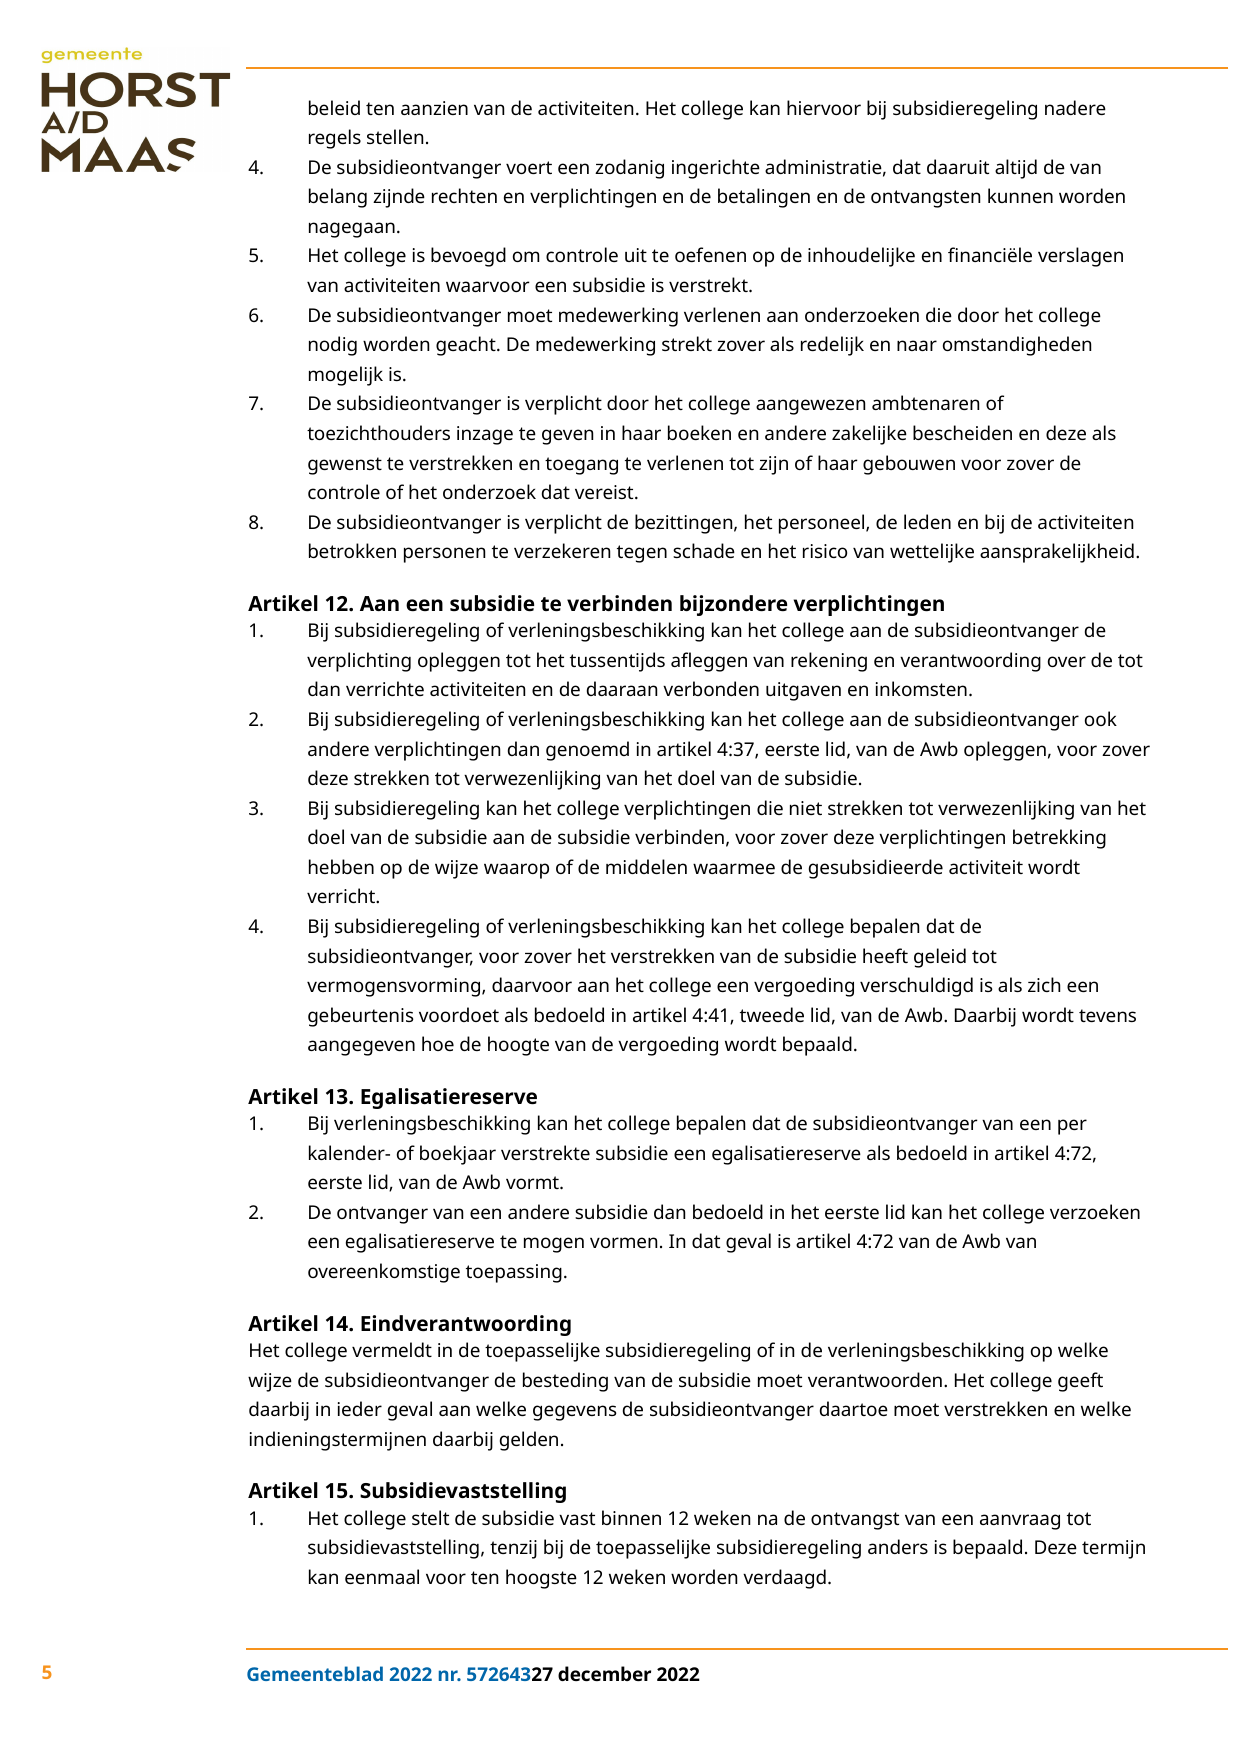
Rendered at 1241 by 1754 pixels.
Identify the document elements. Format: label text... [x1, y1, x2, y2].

picture [41, 47, 231, 172]
text Artikel 13. Egalisatiereserve [248, 1082, 1152, 1110]
list De ontvanger van een andere subsidie dan bedoeld in het eerste lid kan het college verzoeken een egalisatiereserve te mogen vormen. In dat geval is artikel 4:72 van de Awb van overeenkomstige toepassing. [248, 1199, 1152, 1284]
text Artikel 12. Aan een subsidie te verbinden bijzondere verplichtingen [248, 589, 1152, 617]
list De subsidieontvanger voert een zodanig ingerichte administratie, dat daaruit altijd de van belang zijnde rechten en verplichtingen en de betalingen en de ontvangsten kunnen worden nagegaan. [248, 154, 1152, 239]
list De subsidieontvanger is verplicht de bezittingen, het personeel, de leden en bij de activiteiten betrokken personen te verzekeren tegen schade en het risico van wettelijke aansprakelijkheid. [248, 509, 1152, 564]
text Artikel 15. Subsidievaststelling [248, 1476, 1152, 1505]
list Het college is bevoegd om controle uit te oefenen op de inhoudelijke en financiële verslagen van activiteiten waarvoor een subsidie is verstrekt. [248, 243, 1152, 298]
text Artikel 14. Eindverantwoording [248, 1309, 1152, 1337]
list beleid ten aanzien van de activiteiten. Het college kan hiervoor bij subsidieregeling nadere regels stellen. [248, 95, 1152, 150]
list De subsidieontvanger moet medewerking verlenen aan onderzoeken die door het college nodig worden geacht. De medewerking strekt zover als redelijk en naar omstandigheden mogelijk is. [248, 302, 1152, 387]
text Het college vermeldt in de toepasselijke subsidieregeling of in de verleningsbeschikking op welke wijze de subsidieontvanger de besteding van de subsidie moet verantwoorden. Het college geeft daarbij in ieder geval aan welke gegevens de subsidieontvanger daartoe moet verstrekken en welke indieningstermijnen daarbij gelden. [248, 1337, 1152, 1452]
list Bij subsidieregeling of verleningsbeschikking kan het college aan de subsidieontvanger ook andere verplichtingen dan genoemd in artikel 4:37, eerste lid, van de Awb opleggen, voor zover deze strekken tot verwezenlijking van het doel van de subsidie. [248, 706, 1152, 791]
list Bij subsidieregeling kan het college verplichtingen die niet strekken tot verwezenlijking van het doel van de subsidie aan de subsidie verbinden, voor zover deze verplichtingen betrekking hebben op de wijze waarop of de middelen waarmee de gesubsidieerde activiteit wordt verricht. [248, 795, 1152, 909]
list Bij verleningsbeschikking kan het college bepalen dat de subsidieontvanger van een per kalender- of boekjaar verstrekte subsidie een egalisatiereserve als bedoeld in artikel 4:72, eerste lid, van de Awb vormt. [248, 1110, 1152, 1195]
list De subsidieontvanger is verplicht door het college aangewezen ambtenaren of toezichthouders inzage te geven in haar boeken en andere zakelijke bescheiden en deze als gewenst te verstrekken en toegang te verlenen tot zijn of haar gebouwen voor zover de controle of het onderzoek dat vereist. [248, 391, 1152, 505]
list Bij subsidieregeling of verleningsbeschikking kan het college bepalen dat de subsidieontvanger, voor zover het verstrekken van de subsidie heeft geleid tot vermogensvorming, daarvoor aan het college een vergoeding verschuldigd is als zich een gebeurtenis voordoet als bedoeld in artikel 4:41, tweede lid, van de Awb. Daarbij wordt tevens aangegeven hoe de hoogte van de vergoeding wordt bepaald. [248, 913, 1152, 1057]
list Het college stelt de subsidie vast binnen 12 weken na de ontvangst van een aanvraag tot subsidievaststelling, tenzij bij de toepasselijke subsidieregeling anders is bepaald. Deze termijn kan eenmaal voor ten hoogste 12 weken worden verdaagd. [248, 1505, 1152, 1590]
list Bij subsidieregeling of verleningsbeschikking kan het college aan de subsidieontvanger de verplichting opleggen tot het tussentijds afleggen van rekening en verantwoording over de tot dan verrichte activiteiten en de daaraan verbonden uitgaven en inkomsten. [248, 617, 1152, 702]
